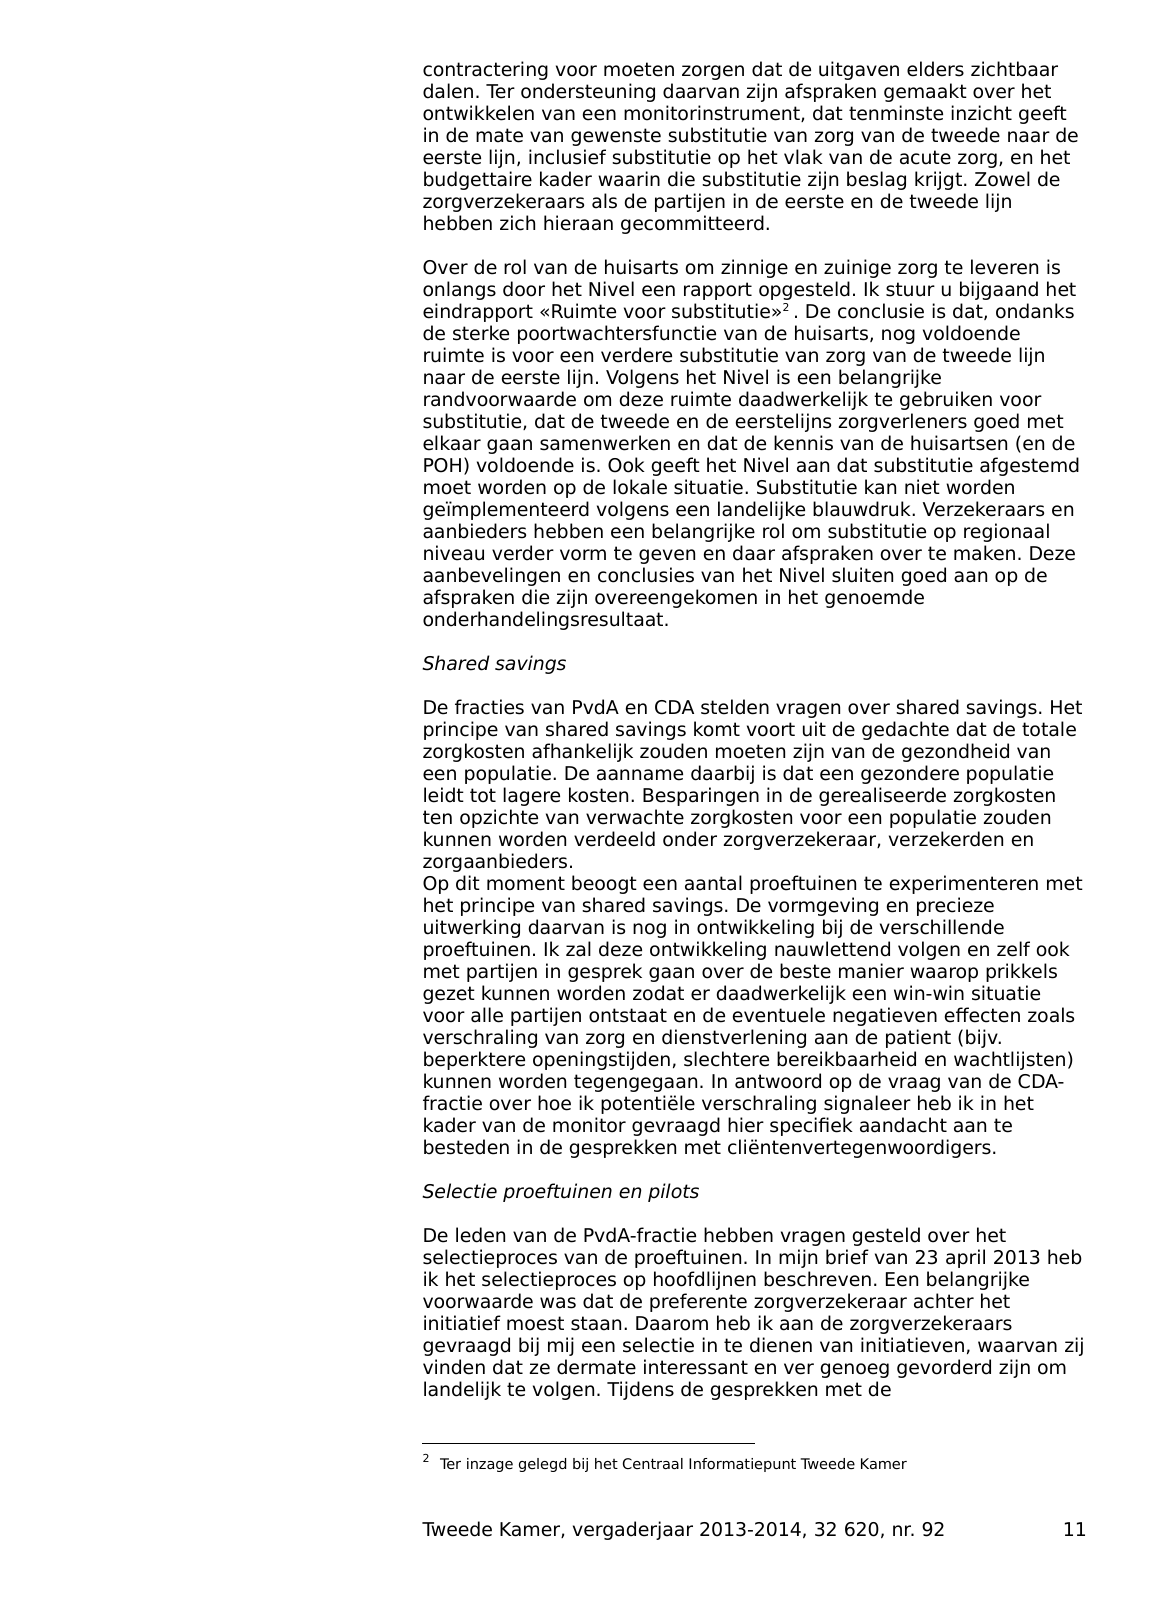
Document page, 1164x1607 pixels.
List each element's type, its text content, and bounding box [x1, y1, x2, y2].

text Op dit moment beoogt een aantal proeftuinen te experimenteren met het principe van shared savings. De vormgeving en precieze uitwerking daarvan is nog in ontwikkeling bij de verschillende proeftuinen. Ik zal deze ontwikkeling nauwlettend volgen en zelf ook met partijen in gesprek gaan over de beste manier waarop prikkels gezet kunnen worden zodat er daadwerkelijk een win-win situatie voor alle partijen ontstaat en de eventuele negatieven effecten zoals verschraling van zorg en dienstverlening aan de patient (bijv. beperktere openingstijden, slechtere bereikbaarheid en wachtlijsten) kunnen worden tegengegaan. In antwoord op de vraag van de CDA-fractie over hoe ik potentiële verschraling signaleer heb ik in het kader van de monitor gevraagd hier specifiek aandacht aan te besteden in de gesprekken met cliëntenvertegenwoordigers. [422, 873, 1087, 1159]
subtitle Shared savings [422, 653, 1087, 675]
subtitle Selectie proeftuinen en pilots [422, 1181, 1087, 1203]
text contractering voor moeten zorgen dat de uitgaven elders zichtbaar dalen. Ter ondersteuning daarvan zijn afspraken gemaakt over het ontwikkelen van een monitorinstrument, dat tenminste inzicht geeft in de mate van gewenste substitutie van zorg van de tweede naar de eerste lijn, inclusief substitutie op het vlak van de acute zorg, en het budgettaire kader waarin die substitutie zijn beslag krijgt. Zowel de zorgverzekeraars als de partijen in de eerste en de tweede lijn hebben zich hieraan gecommitteerd. [422, 59, 1087, 235]
text De leden van de PvdA-fractie hebben vragen gesteld over het selectieproces van de proeftuinen. In mijn brief van 23 april 2013 heb ik het selectieproces op hoofdlijnen beschreven. Een belangrijke voorwaarde was dat de preferente zorgverzekeraar achter het initiatief moest staan. Daarom heb ik aan de zorgverzekeraars gevraagd bij mij een selectie in te dienen van initiatieven, waarvan zij vinden dat ze dermate interessant en ver genoeg gevorderd zijn om landelijk te volgen. Tijdens de gesprekken met de [422, 1225, 1087, 1401]
text De fracties van PvdA en CDA stelden vragen over shared savings. Het principe van shared savings komt voort uit de gedachte dat de totale zorgkosten afhankelijk zouden moeten zijn van de gezondheid van een populatie. De aanname daarbij is dat een gezondere populatie leidt tot lagere kosten. Besparingen in de gerealiseerde zorgkosten ten opzichte van verwachte zorgkosten voor een populatie zouden kunnen worden verdeeld onder zorgverzekeraar, verzekerden en zorgaanbieders. [422, 697, 1087, 873]
text Ter inzage gelegd bij het Centraal Informatiepunt Tweede Kamer [422, 1452, 1087, 1474]
text Over de rol van de huisarts om zinnige en zuinige zorg te leveren is onlangs door het Nivel een rapport opgesteld. Ik stuur u bijgaand het eindrapport «Ruimte voor substitutie». De conclusie is dat, ondanks de sterke poortwachtersfunctie van de huisarts, nog voldoende ruimte is voor een verdere substitutie van zorg van de tweede lijn naar de eerste lijn. Volgens het Nivel is een belangrijke randvoorwaarde om deze ruimte daadwerkelijk te gebruiken voor substitutie, dat de tweede en de eerstelijns zorgverleners goed met elkaar gaan samenwerken en dat de kennis van de huisartsen (en de POH) voldoende is. Ook geeft het Nivel aan dat substitutie afgestemd moet worden op de lokale situatie. Substitutie kan niet worden geïmplementeerd volgens een landelijke blauwdruk. Verzekeraars en aanbieders hebben een belangrijke rol om substitutie op regionaal niveau verder vorm te geven en daar afspraken over te maken. Deze aanbevelingen en conclusies van het Nivel sluiten goed aan op de afspraken die zijn overeengekomen in het genoemde onderhandelingsresultaat. [422, 257, 1087, 631]
